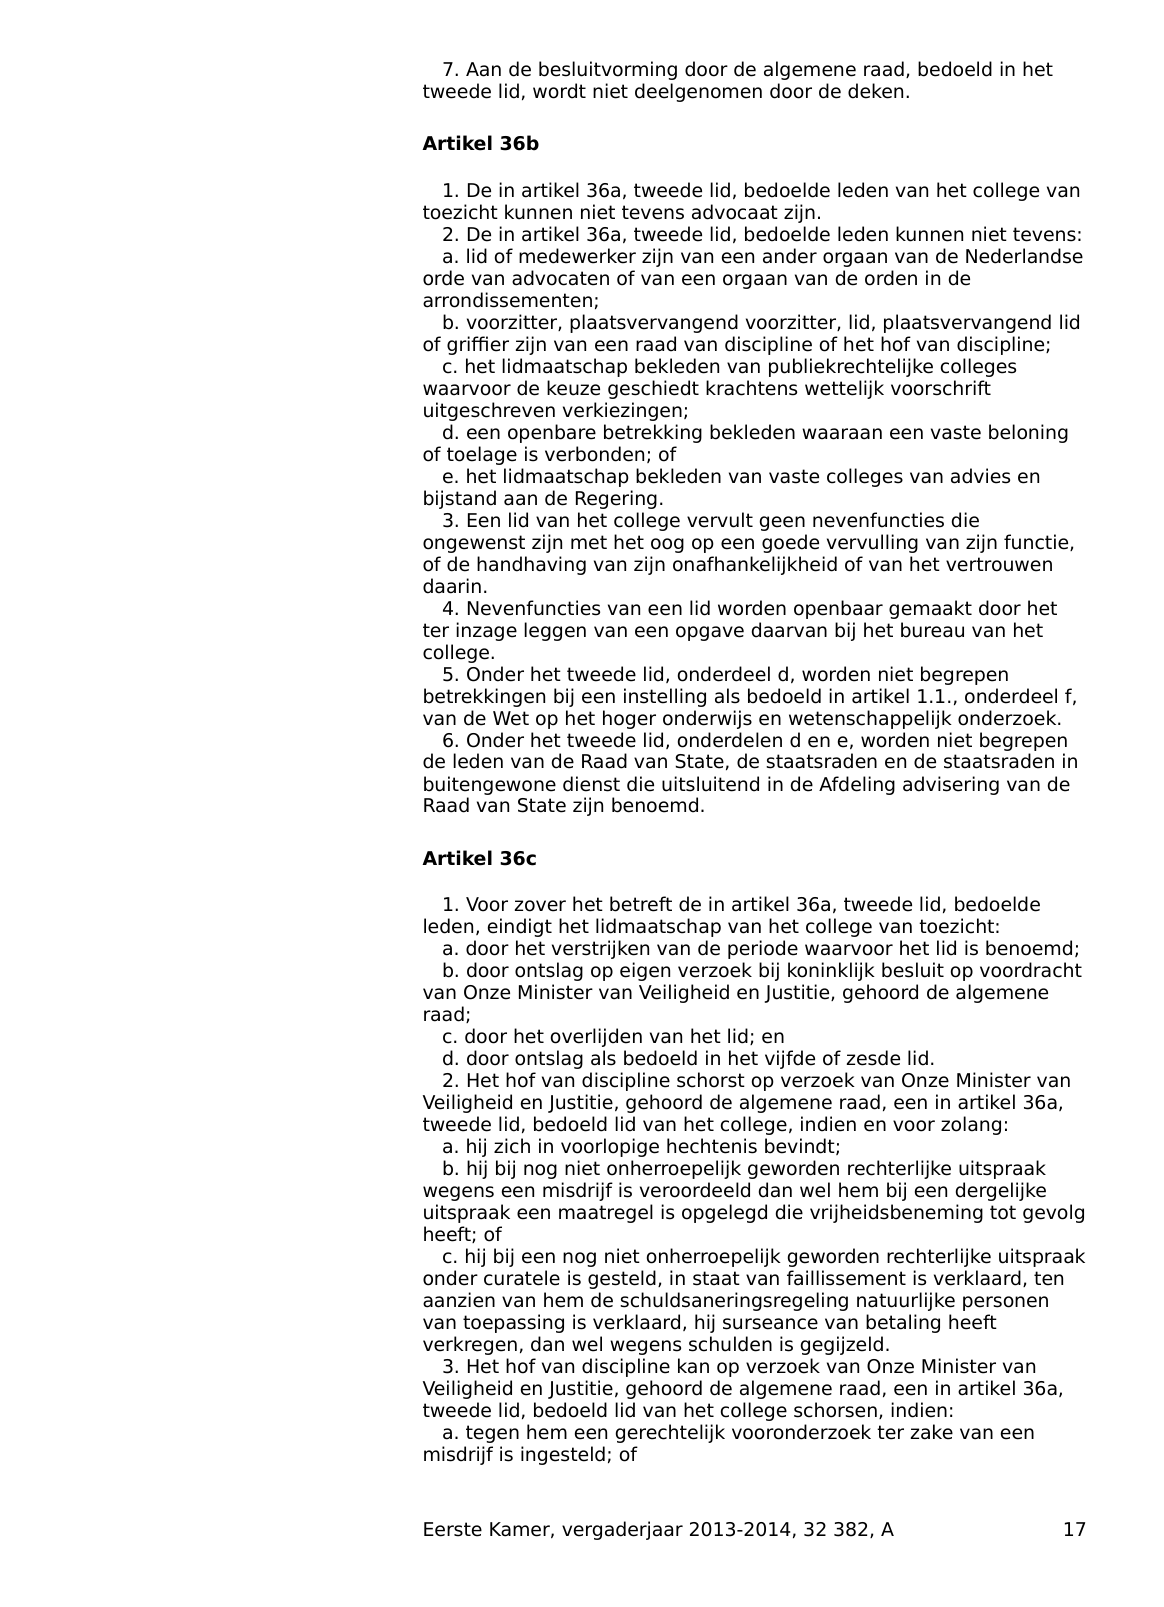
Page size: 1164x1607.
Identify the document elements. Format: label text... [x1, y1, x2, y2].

text 4. Nevenfuncties van een lid worden openbaar gemaakt door het ter inzage leggen van een opgave daarvan bij het bureau van het college. [422, 598, 1087, 663]
text 1. Voor zover het betreft de in artikel 36a, tweede lid, bedoelde leden, eindigt het lidmaatschap van het college van toezicht: [422, 894, 1087, 938]
text 5. Onder het tweede lid, onderdeel d, worden niet begrepen betrekkingen bij een instelling als bedoeld in artikel 1.1., onderdeel f, van de Wet op het hoger onderwijs en wetenschappelijk onderzoek. [422, 663, 1087, 729]
text c. het lidmaatschap bekleden van publiekrechtelijke colleges waarvoor de keuze geschiedt krachtens wettelijk voorschrift uitgeschreven verkiezingen; [422, 356, 1087, 422]
text 7. Aan de besluitvorming door de algemene raad, bedoeld in het tweede lid, wordt niet deelgenomen door de deken. [422, 59, 1087, 103]
text 1. De in artikel 36a, tweede lid, bedoelde leden van het college van toezicht kunnen niet tevens advocaat zijn. [422, 180, 1087, 224]
text 2. Het hof van discipline schorst op verzoek van Onze Minister van Veiligheid en Justitie, gehoord de algemene raad, een in artikel 36a, tweede lid, bedoeld lid van het college, indien en voor zolang: [422, 1070, 1087, 1136]
text 3. Een lid van het college vervult geen nevenfuncties die ongewenst zijn met het oog op een goede vervulling van zijn functie, of de handhaving van zijn onafhankelijkheid of van het vertrouwen daarin. [422, 510, 1087, 598]
text c. hij bij een nog niet onherroepelijk geworden rechterlijke uitspraak onder curatele is gesteld, in staat van faillissement is verklaard, ten aanzien van hem de schuldsaneringsregeling natuurlijke personen van toepassing is verklaard, hij surseance van betaling heeft verkregen, dan wel wegens schulden is gegijzeld. [422, 1246, 1087, 1356]
text b. door ontslag op eigen verzoek bij koninklijk besluit op voordracht van Onze Minister van Veiligheid en Justitie, gehoord de algemene raad; [422, 960, 1087, 1026]
text a. hij zich in voorlopige hechtenis bevindt; [422, 1136, 1087, 1158]
subtitle Artikel 36b [422, 133, 1087, 155]
text 3. Het hof van discipline kan op verzoek van Onze Minister van Veiligheid en Justitie, gehoord de algemene raad, een in artikel 36a, tweede lid, bedoeld lid van het college schorsen, indien: [422, 1356, 1087, 1422]
text d. door ontslag als bedoeld in het vijfde of zesde lid. [422, 1048, 1087, 1070]
text a. lid of medewerker zijn van een ander orgaan van de Nederlandse orde van advocaten of van een orgaan van de orden in de arrondissementen; [422, 246, 1087, 312]
text 6. Onder het tweede lid, onderdelen d en e, worden niet begrepen de leden van de Raad van State, de staatsraden en de staatsraden in buitengewone dienst die uitsluitend in de Afdeling advisering van de Raad van State zijn benoemd. [422, 729, 1087, 817]
text d. een openbare betrekking bekleden waaraan een vaste beloning of toelage is verbonden; of [422, 422, 1087, 466]
text 2. De in artikel 36a, tweede lid, bedoelde leden kunnen niet tevens: [422, 224, 1087, 246]
text b. hij bij nog niet onherroepelijk geworden rechterlijke uitspraak wegens een misdrijf is veroordeeld dan wel hem bij een dergelijke uitspraak een maatregel is opgelegd die vrijheidsbeneming tot gevolg heeft; of [422, 1158, 1087, 1246]
text a. tegen hem een gerechtelijk vooronderzoek ter zake van een misdrijf is ingesteld; of [422, 1422, 1087, 1466]
text e. het lidmaatschap bekleden van vaste colleges van advies en bijstand aan de Regering. [422, 466, 1087, 510]
text c. door het overlijden van het lid; en [422, 1026, 1087, 1048]
text b. voorzitter, plaatsvervangend voorzitter, lid, plaatsvervangend lid of griffier zijn van een raad van discipline of het hof van discipline; [422, 312, 1087, 356]
text a. door het verstrijken van de periode waarvoor het lid is benoemd; [422, 938, 1087, 960]
subtitle Artikel 36c [422, 847, 1087, 869]
